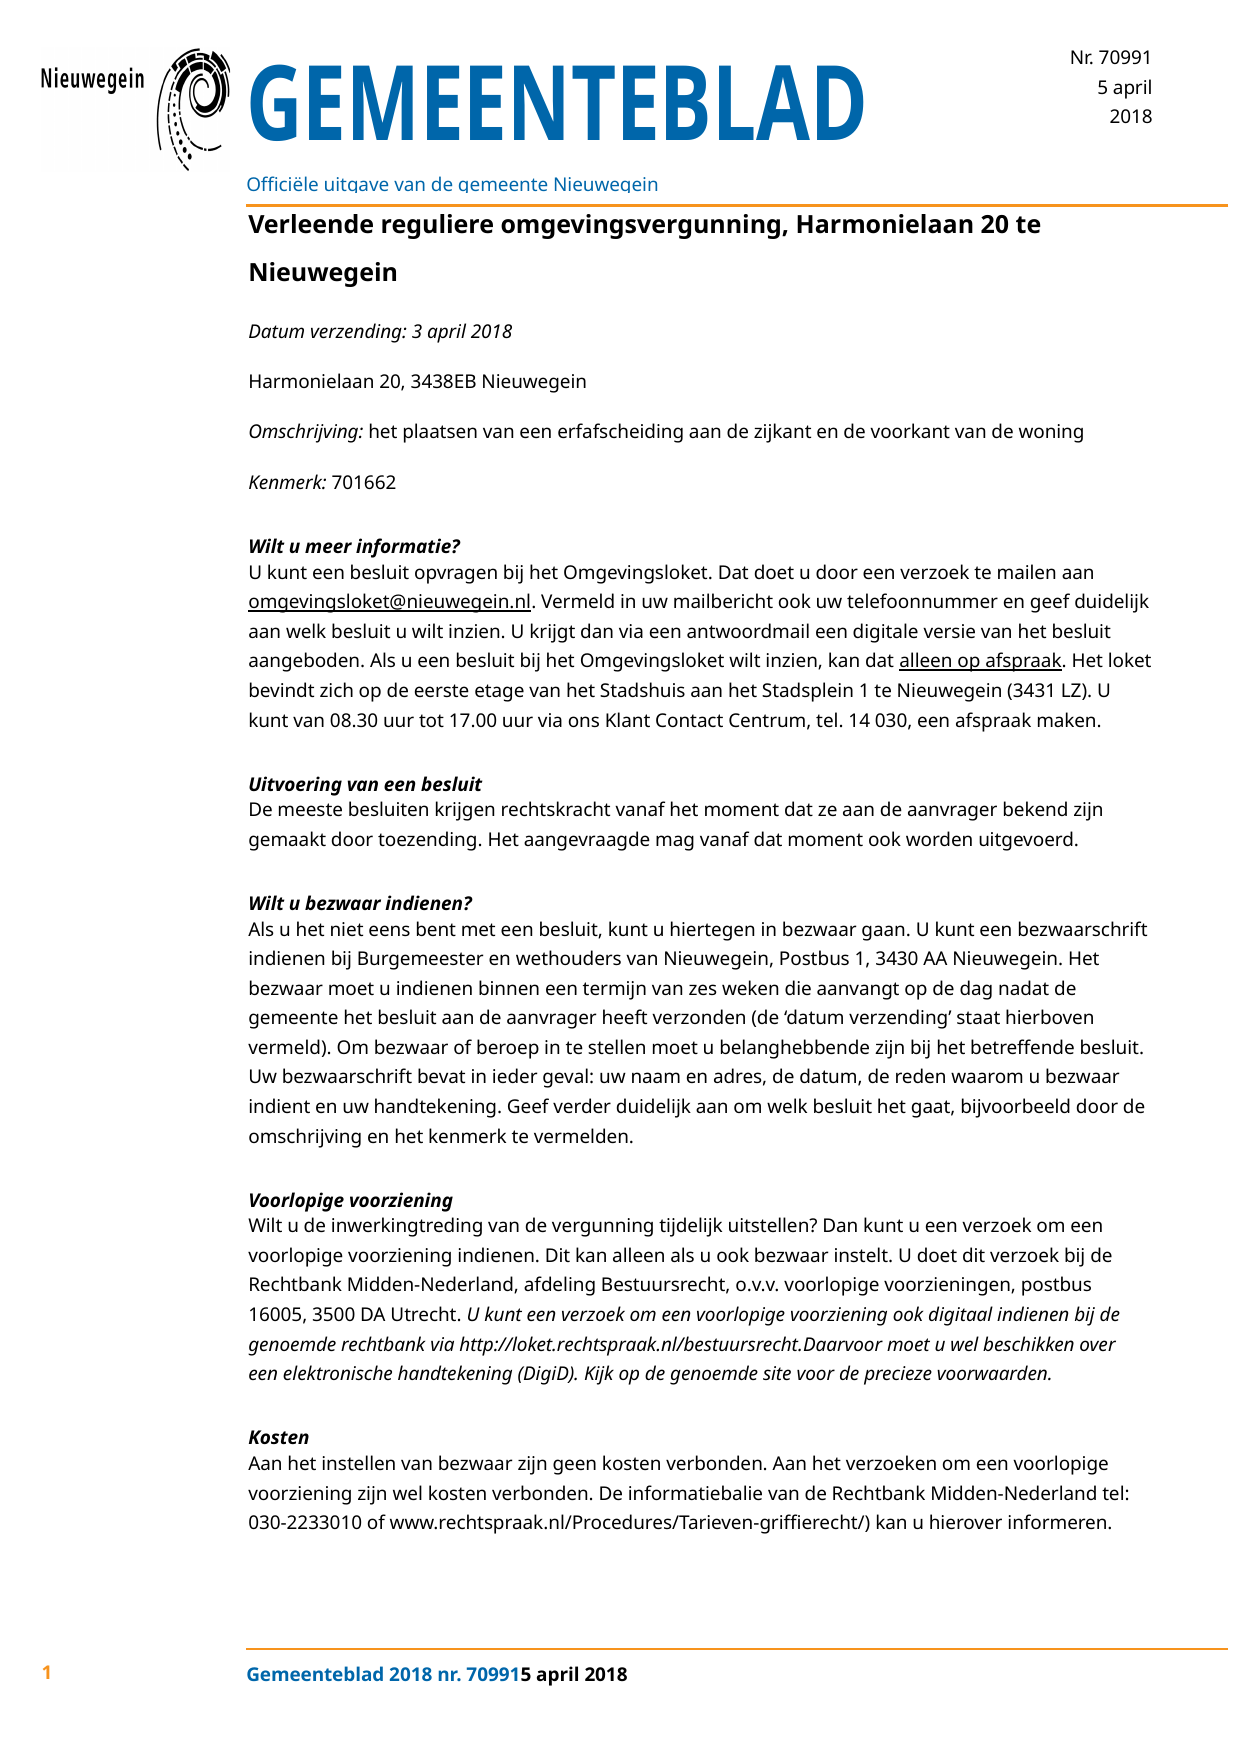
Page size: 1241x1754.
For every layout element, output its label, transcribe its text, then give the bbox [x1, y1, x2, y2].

text Kosten [248, 1424, 1152, 1450]
text Kenmerk: 701662 [248, 469, 1152, 495]
text De meeste besluiten krijgen rechtskracht vanaf het moment dat ze aan de aanvrager bekend zijn gemaakt door toezending. Het aangevraagde mag vanaf dat moment ook worden uitgevoerd. [248, 796, 1152, 852]
text Aan het instellen van bezwaar zijn geen kosten verbonden. Aan het verzoeken om een voorlopige voorziening zijn wel kosten verbonden. De informatiebalie van de Rechtbank Midden-Nederland tel: 030-2233010 of www.rechtspraak.nl/Procedures/Tarieven-griffierecht/) kan u hierover informeren. [248, 1450, 1152, 1535]
text Als u het niet eens bent met een besluit, kunt u hiertegen in bezwaar gaan. U kunt een bezwaarschrift indienen bij Burgemeester en wethouders van Nieuwegein, Postbus 1, 3430 AA Nieuwegein. Het bezwaar moet u indienen binnen een termijn van zes weken die aanvangt op de dag nadat de gemeente het besluit aan de aanvrager heeft verzonden (de ‘datum verzending’ staat hierboven vermeld). Om bezwaar of beroep in te stellen moet u belanghebbende zijn bij het betreffende besluit. Uw bezwaarschrift bevat in ieder geval: uw naam en adres, de datum, de reden waarom u bezwaar indient en uw handtekening. Geef verder duidelijk aan om welk besluit het gaat, bijvoorbeeld door de omschrijving en het kenmerk te vermelden. [248, 916, 1152, 1148]
text Datum verzending: 3 april 2018 [248, 318, 1152, 344]
text Uitvoering van een besluit [248, 771, 1152, 796]
text Voorlopige voorziening [248, 1187, 1152, 1212]
text U kunt een besluit opvragen bij het Omgevingsloket. Dat doet u door een verzoek te mailen aan omgevingsloket@nieuwegein.nl. Vermeld in uw mailbericht ook uw telefoonnummer en geef duidelijk aan welk besluit u wilt inzien. U krijgt dan via een antwoordmail een digitale versie van het besluit aangeboden. Als u een besluit bij het Omgevingsloket wilt inzien, kan dat alleen op afspraak. Het loket bevindt zich op de eerste etage van het Stadshuis aan het Stadsplein 1 te Nieuwegein (3431 LZ). U kunt van 08.30 uur tot 17.00 uur via ons Klant Contact Centrum, tel. 14 030, een afspraak maken. [248, 559, 1152, 732]
text Wilt u bezwaar indienen? [248, 890, 1152, 916]
text Wilt u de inwerkingtreding van de vergunning tijdelijk uitstellen? Dan kunt u een verzoek om een voorlopige voorziening indienen. Dit kan alleen als u ook bezwaar instelt. U doet dit verzoek bij de Rechtbank Midden-Nederland, afdeling Bestuursrecht, o.v.v. voorlopige voorzieningen, postbus 16005, 3500 DA Utrecht. U kunt een verzoek om een voorlopige voorziening ook digitaal indienen bij de genoemde rechtbank via http://loket.rechtspraak.nl/bestuursrecht.Daarvoor moet u wel beschikken over een elektronische handtekening (DigiD). Kijk op de genoemde site voor de precieze voorwaarden. [248, 1212, 1152, 1386]
picture [41, 47, 231, 172]
text Wilt u meer informatie? [248, 533, 1152, 559]
text Harmonielaan 20, 3438EB Nieuwegein [248, 368, 1152, 394]
text Verleende reguliere omgevingsvergunning, Harmonielaan 20 te Nieuwegein [248, 207, 1152, 288]
text Omschrijving: het plaatsen van een erfafscheiding aan de zijkant en de voorkant van de woning [248, 419, 1152, 444]
